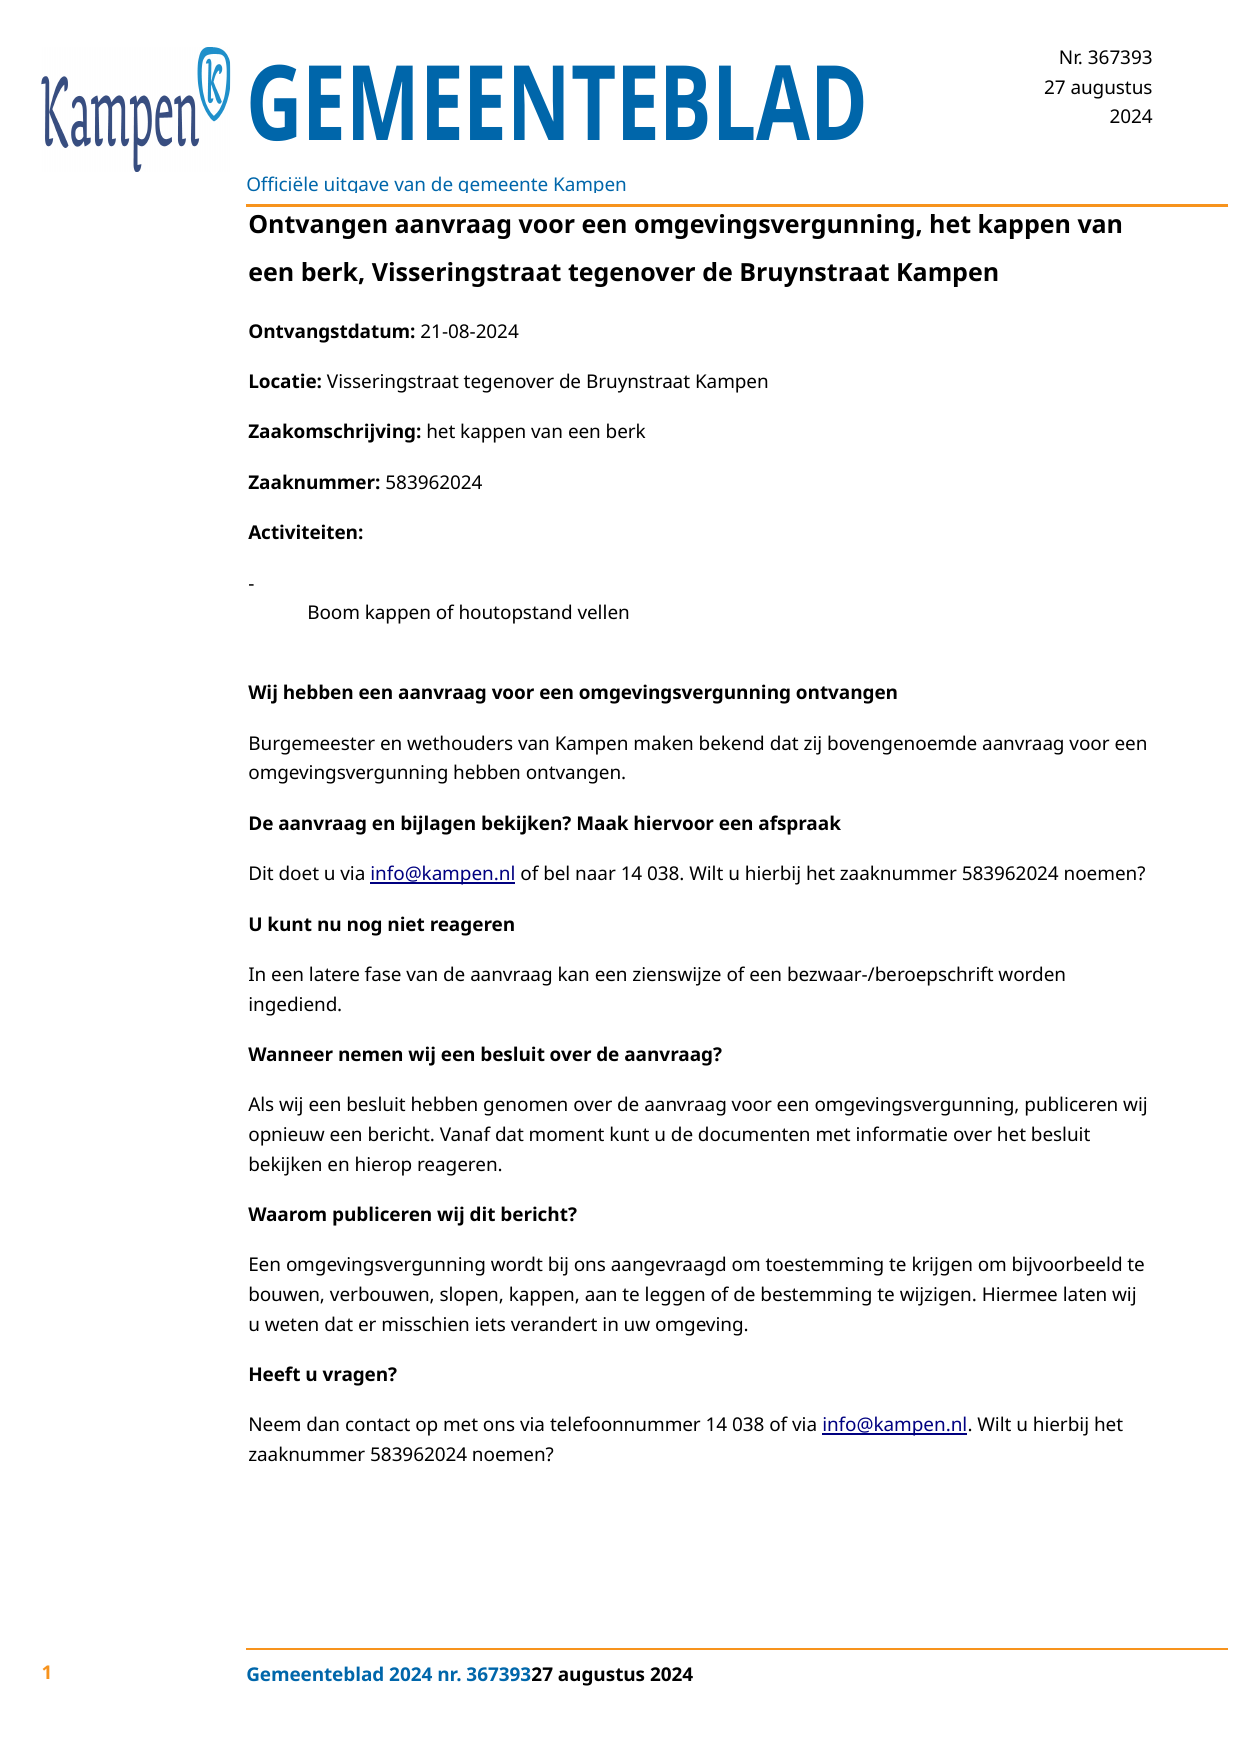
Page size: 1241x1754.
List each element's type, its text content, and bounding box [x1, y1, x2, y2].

text Een omgevingsvergunning wordt bij ons aangevraagd om toestemming te krijgen om bijvoorbeeld te bouwen, verbouwen, slopen, kappen, aan te leggen of de bestemming te wijzigen. Hiermee laten wij u weten dat er misschien iets verandert in uw omgeving. [248, 1252, 1152, 1337]
text Heeft u vragen? [248, 1361, 1152, 1387]
text Wij hebben een aanvraag voor een omgevingsvergunning ontvangen [248, 679, 1152, 705]
list Boom kappen of houtopstand vellen [248, 599, 1152, 625]
text Waarom publiceren wij dit bericht? [248, 1201, 1152, 1227]
text Burgemeester en wethouders van Kampen maken bekend dat zij bovengenoemde aanvraag voor een omgevingsvergunning hebben ontvangen. [248, 730, 1152, 785]
text In een latere fase van de aanvraag kan een zienswijze of een bezwaar-/beroepschrift worden ingediend. [248, 961, 1152, 1017]
picture [41, 47, 231, 172]
text Activiteiten: [248, 519, 1152, 545]
text Neem dan contact op met ons via telefoonnummer 14 038 of via info@kampen.nl. Wilt u hierbij het zaaknummer 583962024 noemen? [248, 1412, 1152, 1467]
text De aanvraag en bijlagen bekijken? Maak hiervoor een afspraak [248, 810, 1152, 836]
text Als wij een besluit hebben genomen over de aanvraag voor een omgevingsvergunning, publiceren wij opnieuw een bericht. Vanaf dat moment kunt u de documenten met informatie over het besluit bekijken en hierop reageren. [248, 1092, 1152, 1177]
text Dit doet u via info@kampen.nl of bel naar 14 038. Wilt u hierbij het zaaknummer 583962024 noemen? [248, 860, 1152, 886]
text Ontvangstdatum: 21-08-2024 [248, 318, 1152, 344]
text Zaakomschrijving: het kappen van een berk [248, 419, 1152, 444]
text Wanneer nemen wij een besluit over de aanvraag? [248, 1041, 1152, 1067]
text Locatie: Visseringstraat tegenover de Bruynstraat Kampen [248, 368, 1152, 394]
text U kunt nu nog niet reageren [248, 911, 1152, 937]
text Zaaknummer: 583962024 [248, 469, 1152, 495]
text Ontvangen aanvraag voor een omgevingsvergunning, het kappen van een berk, Visseringstraat tegenover de Bruynstraat Kampen [248, 207, 1152, 288]
